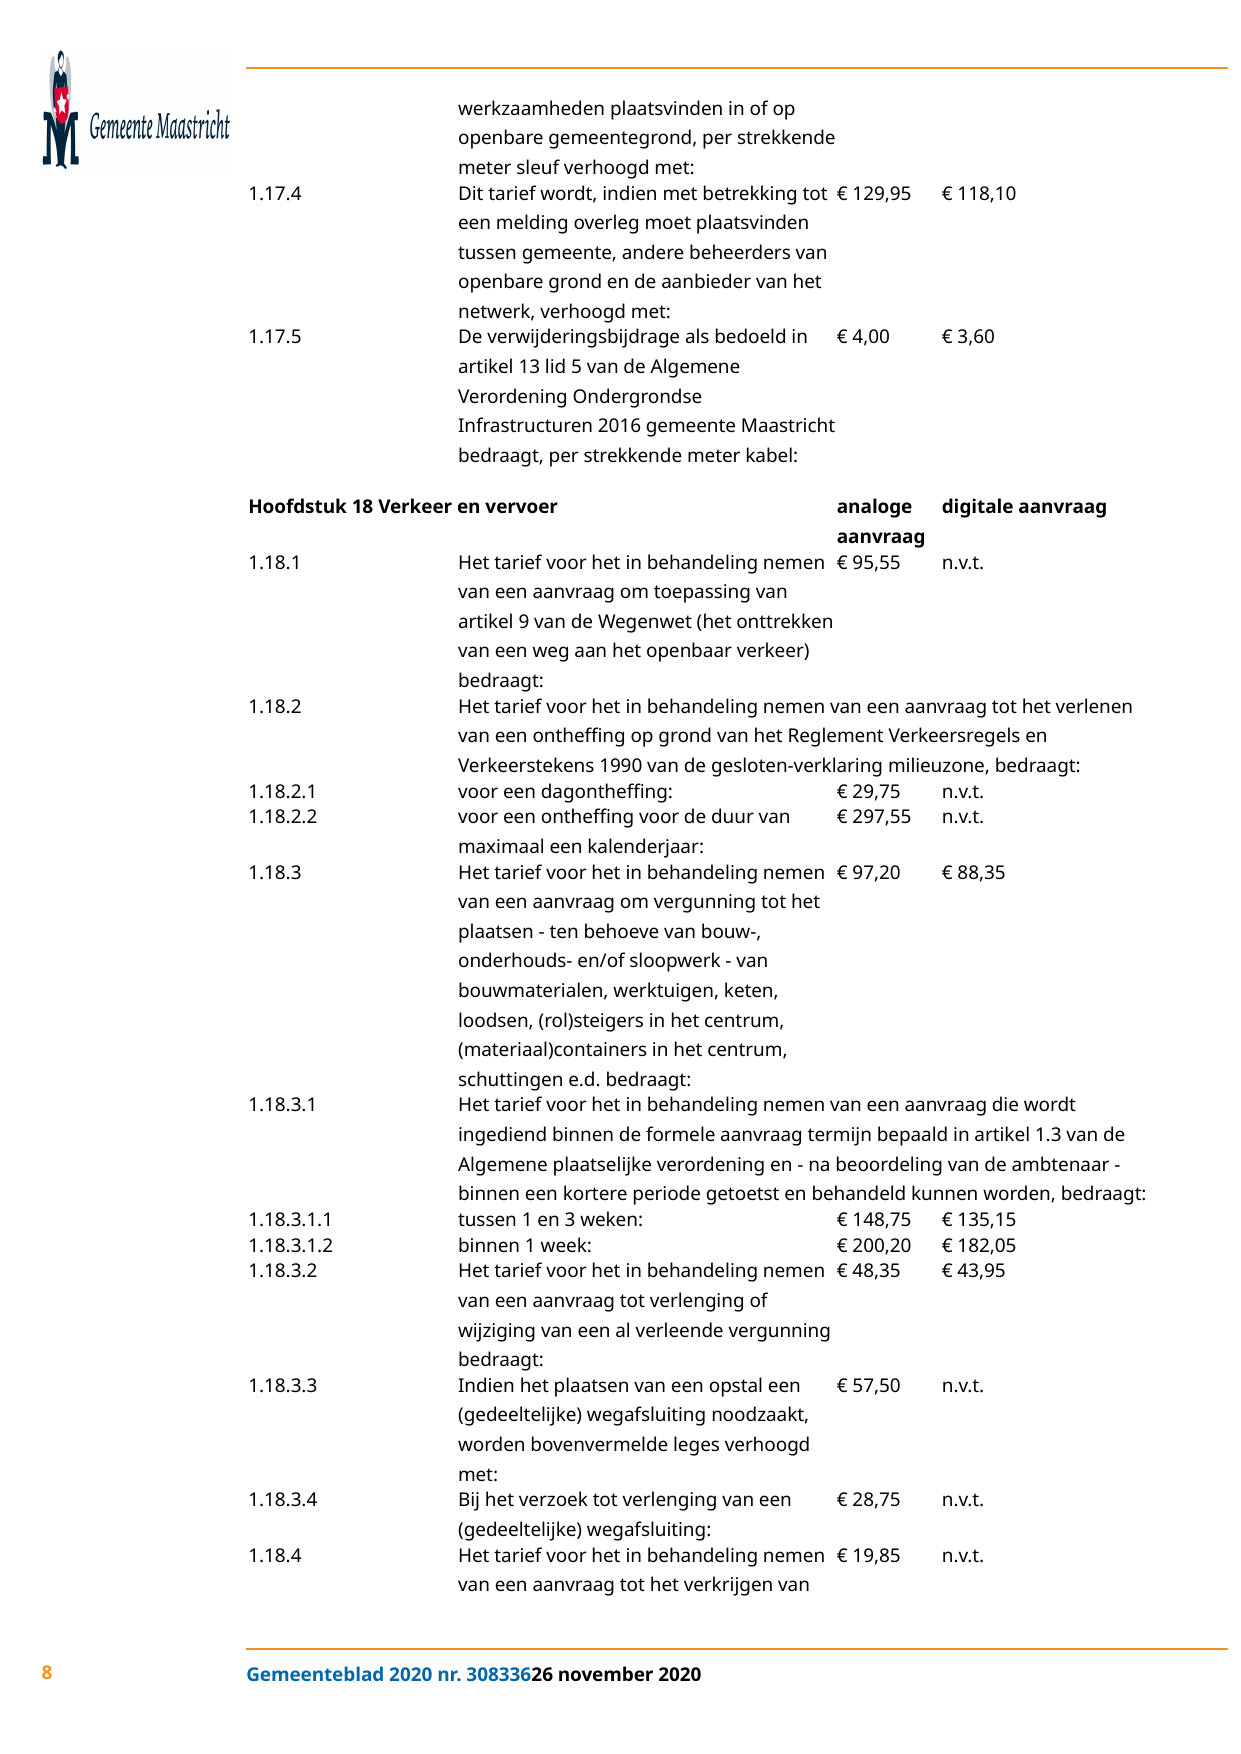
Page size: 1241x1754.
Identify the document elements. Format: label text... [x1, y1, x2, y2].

table_cell € 43,95 [942, 1258, 1152, 1372]
table_cell werkzaamheden plaatsvinden in of op openbare gemeentegrond, per strekkende meter sleuf verhoogd met: [458, 95, 837, 180]
table_cell € 135,15 [942, 1206, 1152, 1232]
table_cell 1.18.4 [248, 1542, 458, 1597]
table_cell € 200,20 [837, 1232, 942, 1258]
table_cell 1.18.3.1 [248, 1092, 458, 1206]
table_cell 1.18.2 [248, 693, 458, 778]
table_cell [837, 468, 942, 493]
table_cell n.v.t. [942, 1487, 1152, 1542]
table_cell binnen 1 week: [458, 1232, 837, 1258]
table_cell Het tarief voor het in behandeling nemen van een aanvraag om toepassing van artikel 9 van de Wegenwet (het onttrekken van een weg aan het openbaar verkeer) bedraagt: [458, 549, 837, 693]
table_cell Het tarief voor het in behandeling nemen van een aanvraag tot het verlenen van een ontheffing op grond van het Reglement Verkeersregels en Verkeerstekens 1990 van de gesloten-verklaring milieuzone, bedraagt: [458, 693, 1152, 778]
table_cell analoge aanvraag [837, 494, 942, 549]
table_cell Dit tarief wordt, indien met betrekking tot een melding overleg moet plaatsvinden tussen gemeente, andere beheerders van openbare grond en de aanbieder van het netwerk, verhoogd met: [458, 180, 837, 324]
table_cell 1.18.2.1 [248, 778, 458, 803]
table_cell [248, 468, 458, 493]
table_cell € 95,55 [837, 549, 942, 693]
table_cell 1.18.1 [248, 549, 458, 693]
table_cell digitale aanvraag [942, 494, 1152, 549]
table_cell n.v.t. [942, 1542, 1152, 1597]
table_cell € 88,35 [942, 859, 1152, 1092]
table_cell tussen 1 en 3 weken: [458, 1206, 837, 1232]
table_cell € 3,60 [942, 324, 1152, 468]
table_cell € 97,20 [837, 859, 942, 1092]
table_cell 1.18.3.1.2 [248, 1232, 458, 1258]
table_cell € 4,00 [837, 324, 942, 468]
table_cell 1.18.2.2 [248, 804, 458, 859]
table_cell [942, 468, 1152, 493]
table_cell € 129,95 [837, 180, 942, 324]
table_cell Het tarief voor het in behandeling nemen van een aanvraag tot het verkrijgen van [458, 1542, 837, 1597]
table_cell 1.18.3.2 [248, 1258, 458, 1372]
table_cell [942, 95, 1152, 180]
table_cell € 148,75 [837, 1206, 942, 1232]
table_cell [458, 468, 837, 493]
table_cell n.v.t. [942, 778, 1152, 803]
table_cell [837, 95, 942, 180]
table_cell € 182,05 [942, 1232, 1152, 1258]
table_cell € 28,75 [837, 1487, 942, 1542]
table_cell n.v.t. [942, 1372, 1152, 1487]
table_cell € 29,75 [837, 778, 942, 803]
table_cell 1.17.5 [248, 324, 458, 468]
table_cell 1.18.3.1.1 [248, 1206, 458, 1232]
table_cell Het tarief voor het in behandeling nemen van een aanvraag tot verlenging of wijziging van een al verleende vergunning bedraagt: [458, 1258, 837, 1372]
table_cell Hoofdstuk 18 Verkeer en vervoer [248, 494, 837, 549]
table_cell € 48,35 [837, 1258, 942, 1372]
table_cell voor een dagontheffing: [458, 778, 837, 803]
picture [41, 47, 231, 172]
table_cell 1.18.3.4 [248, 1487, 458, 1542]
table_cell Bij het verzoek tot verlenging van een (gedeeltelijke) wegafsluiting: [458, 1487, 837, 1542]
table_cell n.v.t. [942, 549, 1152, 693]
table_cell € 118,10 [942, 180, 1152, 324]
table_cell De verwijderingsbijdrage als bedoeld in artikel 13 lid 5 van de Algemene Verordening Ondergrondse Infrastructuren 2016 gemeente Maastricht bedraagt, per strekkende meter kabel: [458, 324, 837, 468]
table_cell 1.18.3 [248, 859, 458, 1092]
table_cell Het tarief voor het in behandeling nemen van een aanvraag om vergunning tot het plaatsen - ten behoeve van bouw-, onderhouds- en/of sloopwerk - van bouwmaterialen, werktuigen, keten, loodsen, (rol)steigers in het centrum, (materiaal)containers in het centrum, schuttingen e.d. bedraagt: [458, 859, 837, 1092]
table_cell [248, 95, 458, 180]
table_cell Het tarief voor het in behandeling nemen van een aanvraag die wordt ingediend binnen de formele aanvraag termijn bepaald in artikel 1.3 van de Algemene plaatselijke verordening en - na beoordeling van de ambtenaar - binnen een kortere periode getoetst en behandeld kunnen worden, bedraagt: [458, 1092, 1152, 1206]
table_cell Indien het plaatsen van een opstal een (gedeeltelijke) wegafsluiting noodzaakt, worden bovenvermelde leges verhoogd met: [458, 1372, 837, 1487]
table_cell € 57,50 [837, 1372, 942, 1487]
table_cell 1.17.4 [248, 180, 458, 324]
table_cell € 19,85 [837, 1542, 942, 1597]
table_cell € 297,55 [837, 804, 942, 859]
table_cell 1.18.3.3 [248, 1372, 458, 1487]
table_cell n.v.t. [942, 804, 1152, 859]
table_cell voor een ontheffing voor de duur van maximaal een kalenderjaar: [458, 804, 837, 859]
